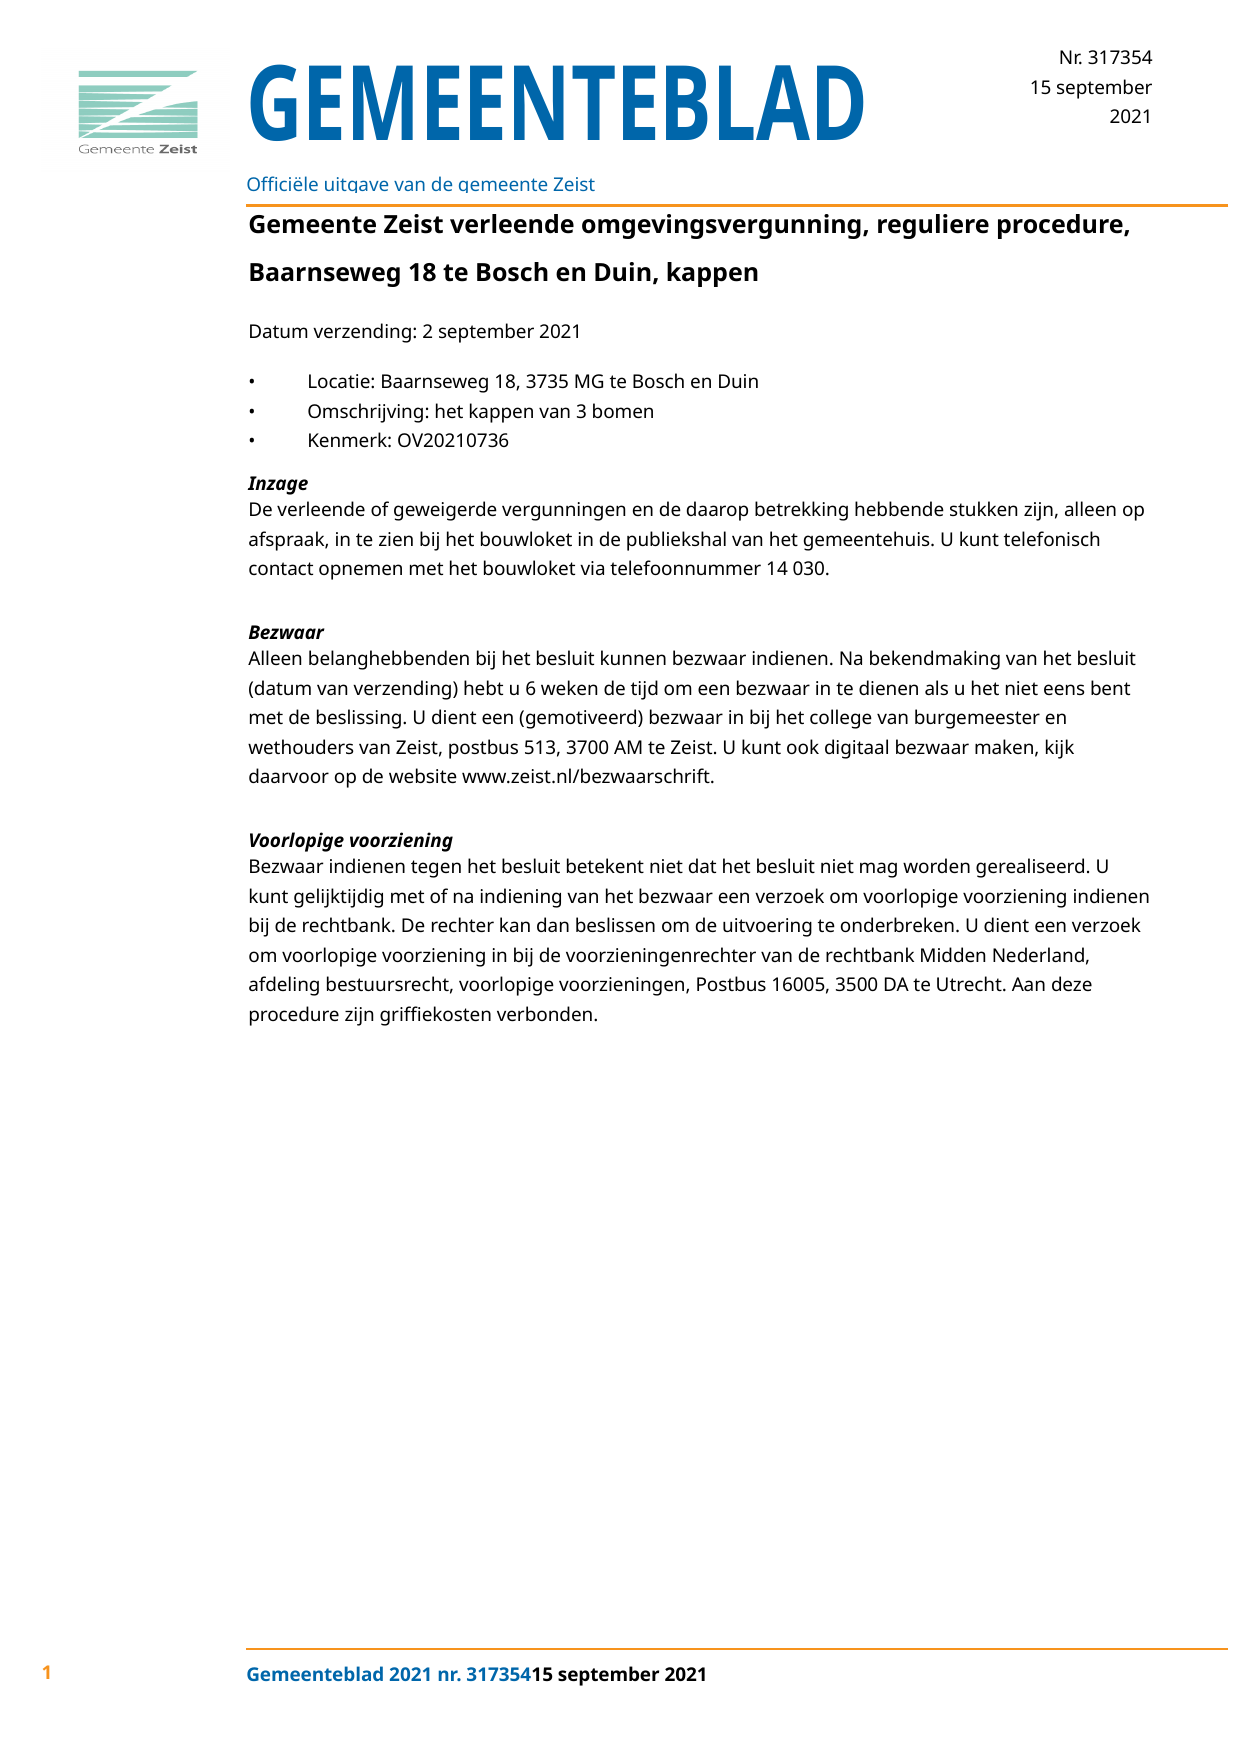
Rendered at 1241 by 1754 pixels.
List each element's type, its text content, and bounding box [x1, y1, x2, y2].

list Locatie: Baarnseweg 18, 3735 MG te Bosch en Duin [248, 368, 1152, 394]
text Voorlopige voorziening [248, 827, 1152, 853]
text Bezwaar indienen tegen het besluit betekent niet dat het besluit niet mag worden gerealiseerd. U kunt gelijktijdig met of na indiening van het bezwaar een verzoek om voorlopige voorziening indienen bij de rechtbank. De rechter kan dan beslissen om de uitvoering te onderbreken. U dient een verzoek om voorlopige voorziening in bij de voorzieningenrechter van de rechtbank Midden Nederland, afdeling bestuursrecht, voorlopige voorzieningen, Postbus 16005, 3500 DA te Utrecht. Aan deze procedure zijn griffiekosten verbonden. [248, 853, 1152, 1027]
text Inzage [248, 471, 1152, 496]
text Datum verzending: 2 september 2021 [248, 318, 1152, 344]
text Alleen belanghebbenden bij het besluit kunnen bezwaar indienen. Na bekendmaking van het besluit (datum van verzending) hebt u 6 weken de tijd om een bezwaar in te dienen als u het niet eens bent met de beslissing. U dient een (gemotiveerd) bezwaar in bij het college van burgemeester en wethouders van Zeist, postbus 513, 3700 AM te Zeist. U kunt ook digitaal bezwaar maken, kijk daarvoor op de website www.zeist.nl/bezwaarschrift. [248, 645, 1152, 789]
list Kenmerk: OV20210736 [248, 427, 1152, 453]
text Bezwaar [248, 619, 1152, 645]
picture [41, 47, 231, 172]
list Omschrijving: het kappen van 3 bomen [248, 398, 1152, 424]
text De verleende of geweigerde vergunningen en de daarop betrekking hebbende stukken zijn, alleen op afspraak, in te zien bij het bouwloket in de publiekshal van het gemeentehuis. U kunt telefonisch contact opnemen met het bouwloket via telefoonnummer 14 030. [248, 496, 1152, 581]
text Gemeente Zeist verleende omgevingsvergunning, reguliere procedure, Baarnseweg 18 te Bosch en Duin, kappen [248, 207, 1152, 288]
